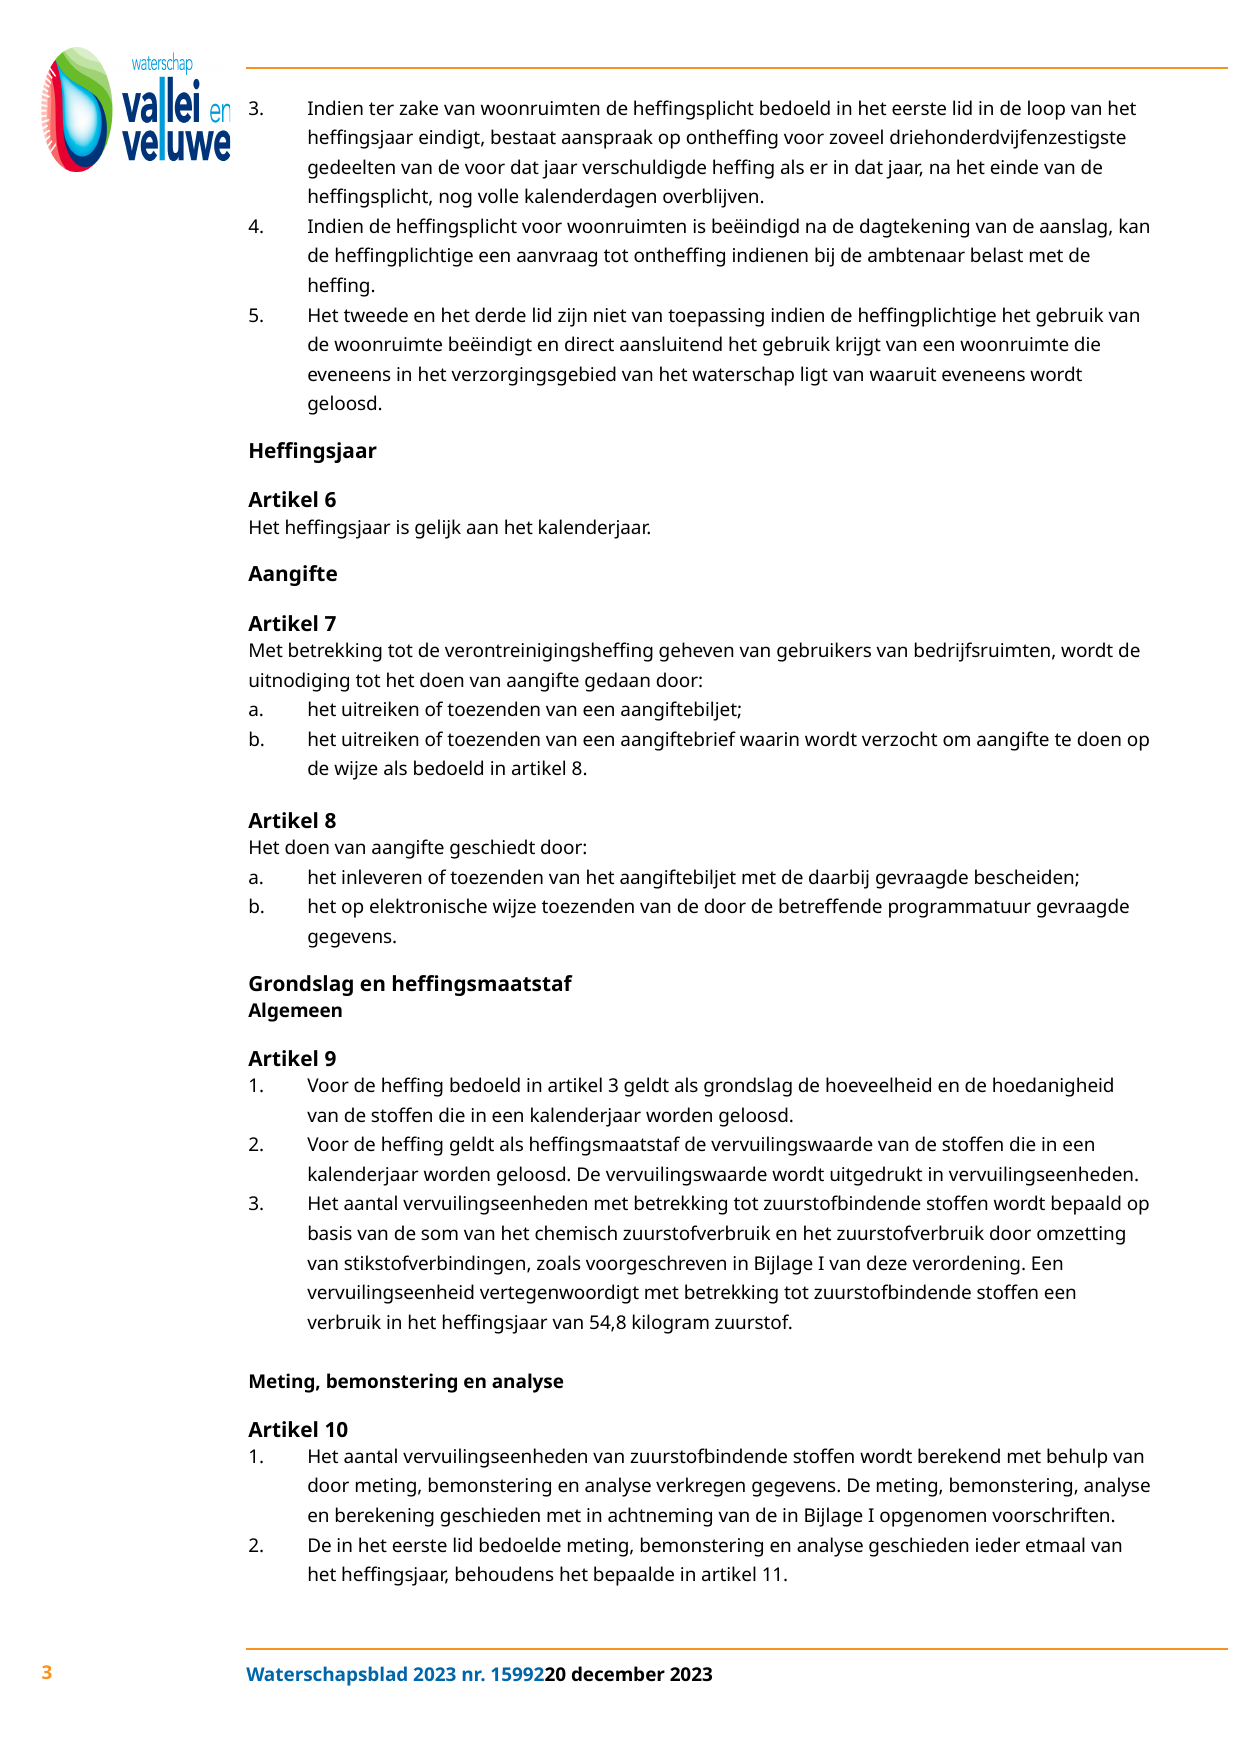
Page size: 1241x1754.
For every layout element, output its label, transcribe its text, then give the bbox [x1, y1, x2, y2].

list Het tweede en het derde lid zijn niet van toepassing indien de heffingplichtige het gebruik van de woonruimte beëindigt en direct aansluitend het gebruik krijgt van een woonruimte die eveneens in het verzorgingsgebied van het waterschap ligt van waaruit eveneens wordt geloosd. [248, 302, 1152, 416]
list Het aantal vervuilingseenheden met betrekking tot zuurstofbindende stoffen wordt bepaald op basis van de som van het chemisch zuurstofverbruik en het zuurstofverbruik door omzetting van stikstofverbindingen, zoals voorgeschreven in Bijlage I van deze verordening. Een vervuilingseenheid vertegenwoordigt met betrekking tot zuurstofbindende stoffen een verbruik in het heffingsjaar van 54,8 kilogram zuurstof. [248, 1191, 1152, 1335]
list Indien de heffingsplicht voor woonruimten is beëindigd na de dagtekening van de aanslag, kan de heffingplichtige een aanvraag tot ontheffing indienen bij de ambtenaar belast met de heffing. [248, 213, 1152, 298]
text Met betrekking tot de verontreinigingsheffing geheven van gebruikers van bedrijfsruimten, wordt de uitnodiging tot het doen van aangifte gedaan door: [248, 637, 1152, 693]
text Aangifte [248, 559, 1152, 588]
list het op elektronische wijze toezenden van de door de betreffende programmatuur gevraagde gegevens. [248, 894, 1152, 949]
text Artikel 7 [248, 609, 1152, 637]
text Algemeen [248, 997, 1152, 1023]
text Grondslag en heffingsmaatstaf [248, 969, 1152, 997]
text Meting, bemonstering en analyse [248, 1368, 1152, 1394]
list De in het eerste lid bedoelde meting, bemonstering en analyse geschieden ieder etmaal van het heffingsjaar, behoudens het bepaalde in artikel 11. [248, 1532, 1152, 1587]
list het uitreiken of toezenden van een aangiftebrief waarin wordt verzocht om aangifte te doen op de wijze als bedoeld in artikel 8. [248, 726, 1152, 781]
picture [41, 47, 231, 172]
list Indien ter zake van woonruimten de heffingsplicht bedoeld in het eerste lid in de loop van het heffingsjaar eindigt, bestaat aanspraak op ontheffing voor zoveel driehonderdvijfenzestigste gedeelten van de voor dat jaar verschuldigde heffing als er in dat jaar, na het einde van de heffingsplicht, nog volle kalenderdagen overblijven. [248, 95, 1152, 209]
list Voor de heffing geldt als heffingsmaatstaf de vervuilingswaarde van de stoffen die in een kalenderjaar worden geloosd. De vervuilingswaarde wordt uitgedrukt in vervuilingseenheden. [248, 1131, 1152, 1187]
list Voor de heffing bedoeld in artikel 3 geldt als grondslag de hoeveelheid en de hoedanigheid van de stoffen die in een kalenderjaar worden geloosd. [248, 1072, 1152, 1128]
text Het heffingsjaar is gelijk aan het kalenderjaar. [248, 514, 1152, 540]
text Artikel 10 [248, 1415, 1152, 1443]
text Artikel 8 [248, 806, 1152, 834]
text Heffingsjaar [248, 436, 1152, 465]
list het uitreiken of toezenden van een aangiftebiljet; [248, 696, 1152, 722]
text Het doen van aangifte geschiedt door: [248, 834, 1152, 860]
text Artikel 9 [248, 1044, 1152, 1072]
list het inleveren of toezenden van het aangiftebiljet met de daarbij gevraagde bescheiden; [248, 864, 1152, 890]
text Artikel 6 [248, 486, 1152, 514]
list Het aantal vervuilingseenheden van zuurstofbindende stoffen wordt berekend met behulp van door meting, bemonstering en analyse verkregen gegevens. De meting, bemonstering, analyse en berekening geschieden met in achtneming van de in Bijlage I opgenomen voorschriften. [248, 1443, 1152, 1528]
